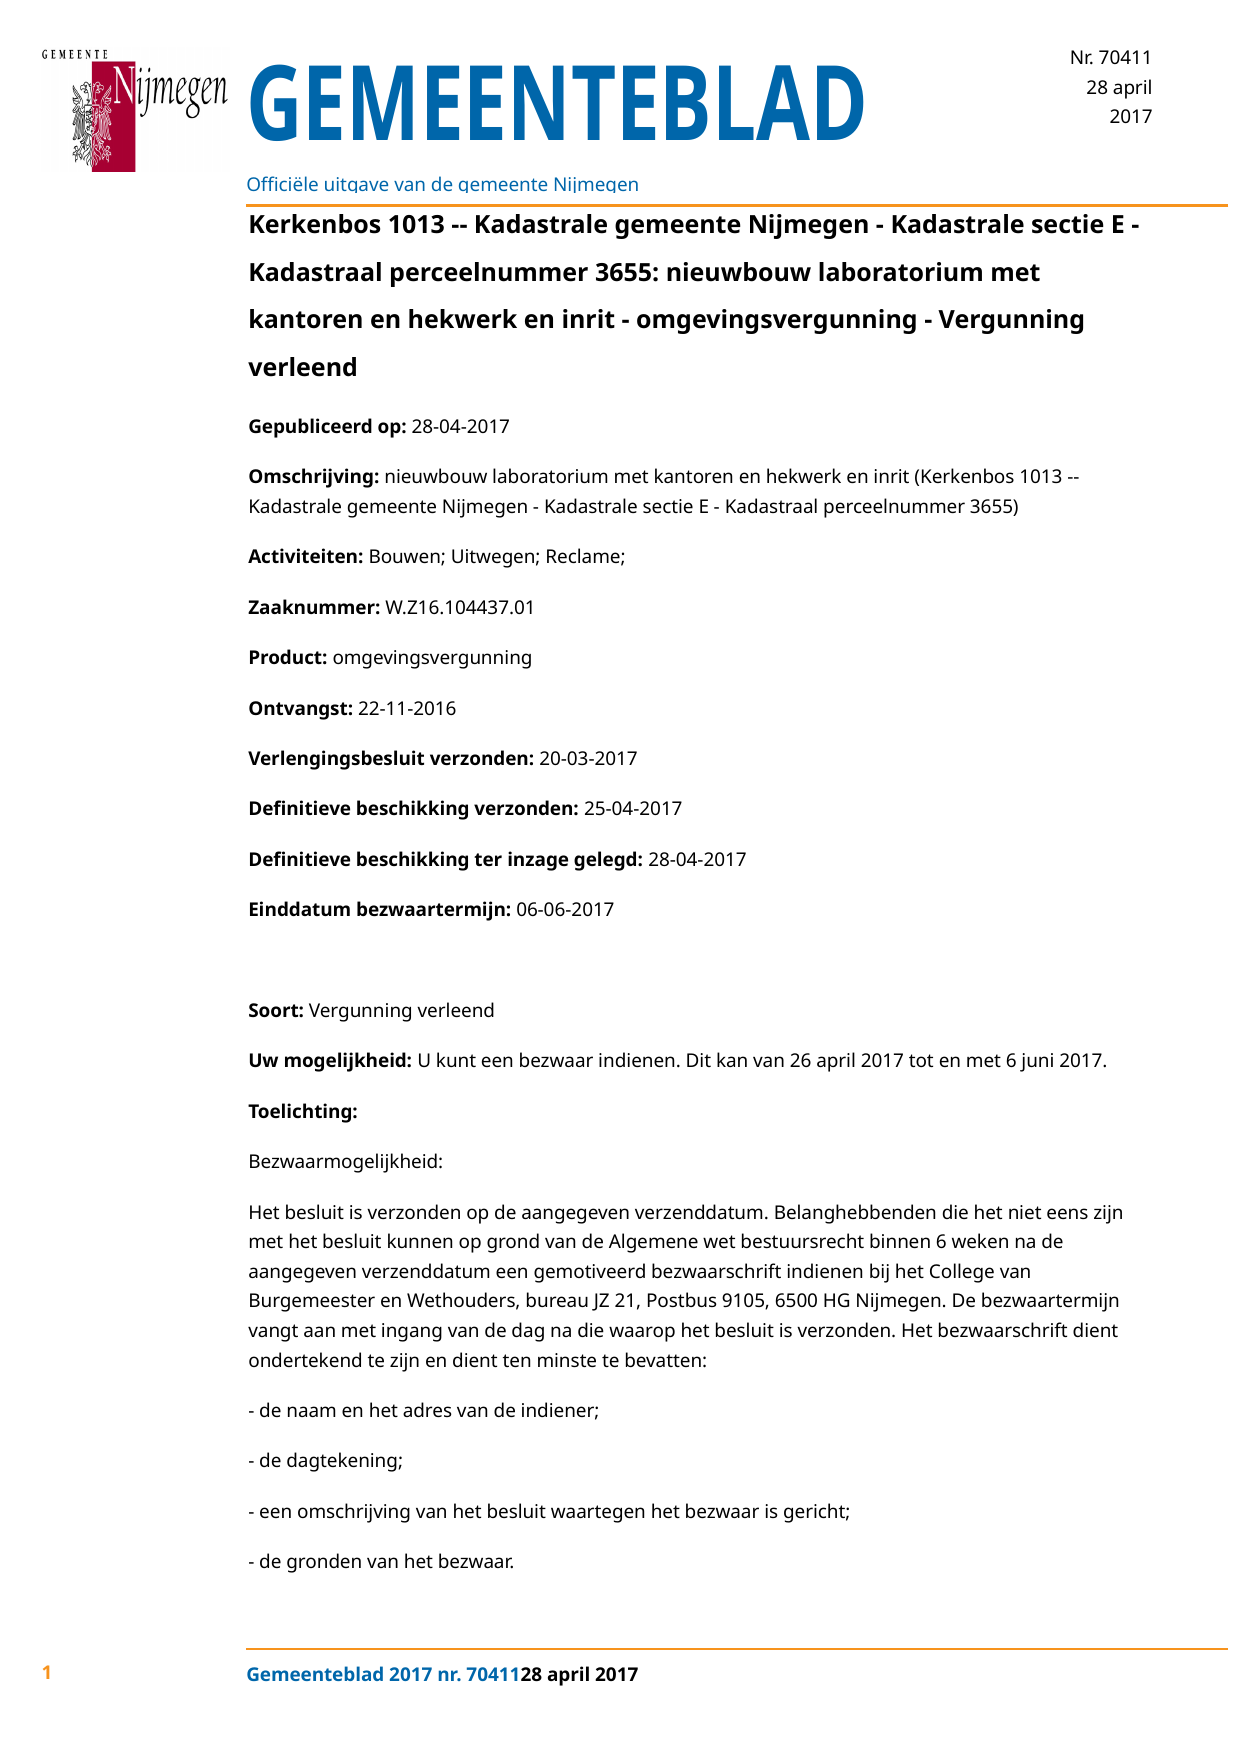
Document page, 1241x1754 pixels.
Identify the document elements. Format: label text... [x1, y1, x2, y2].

text - de naam en het adres van de indiener; [248, 1397, 1152, 1423]
text Kerkenbos 1013 -- Kadastrale gemeente Nijmegen - Kadastrale sectie E - Kadastraal perceelnummer 3655: nieuwbouw laboratorium met kantoren en hekwerk en inrit - omgevingsvergunning - Vergunning verleend [248, 207, 1152, 384]
text Product: omgevingsvergunning [248, 644, 1152, 670]
text Uw mogelijkheid: U kunt een bezwaar indienen. Dit kan van 26 april 2017 tot en met 6 juni 2017. [248, 1048, 1152, 1073]
text Zaaknummer: W.Z16.104437.01 [248, 594, 1152, 620]
text - de dagtekening; [248, 1448, 1152, 1473]
text Verlengingsbesluit verzonden: 20-03-2017 [248, 745, 1152, 771]
picture [41, 47, 231, 172]
text Ontvangst: 22-11-2016 [248, 695, 1152, 721]
text Gepubliceerd op: 28-04-2017 [248, 413, 1152, 439]
text Definitieve beschikking verzonden: 25-04-2017 [248, 796, 1152, 821]
text Het besluit is verzonden op de aangegeven verzenddatum. Belanghebbenden die het niet eens zijn met het besluit kunnen op grond van de Algemene wet bestuursrecht binnen 6 weken na de aangegeven verzenddatum een gemotiveerd bezwaarschrift indienen bij het College van Burgemeester en Wethouders, bureau JZ 21, Postbus 9105, 6500 HG Nijmegen. De bezwaartermijn vangt aan met ingang van de dag na die waarop het besluit is verzonden. Het bezwaarschrift dient ondertekend te zijn en dient ten minste te bevatten: [248, 1199, 1152, 1373]
text Einddatum bezwaartermijn: 06-06-2017 [248, 896, 1152, 922]
text Activiteiten: Bouwen; Uitwegen; Reclame; [248, 543, 1152, 569]
text Omschrijving: nieuwbouw laboratorium met kantoren en hekwerk en inrit (Kerkenbos 1013 -- Kadastrale gemeente Nijmegen - Kadastrale sectie E - Kadastraal perceelnummer 3655) [248, 463, 1152, 519]
text Definitieve beschikking ter inzage gelegd: 28-04-2017 [248, 846, 1152, 872]
text Toelichting: [248, 1098, 1152, 1124]
text Bezwaarmogelijkheid: [248, 1148, 1152, 1174]
text - een omschrijving van het besluit waartegen het bezwaar is gericht; [248, 1498, 1152, 1524]
text - de gronden van het bezwaar. [248, 1548, 1152, 1574]
text Soort: Vergunning verleend [248, 997, 1152, 1023]
